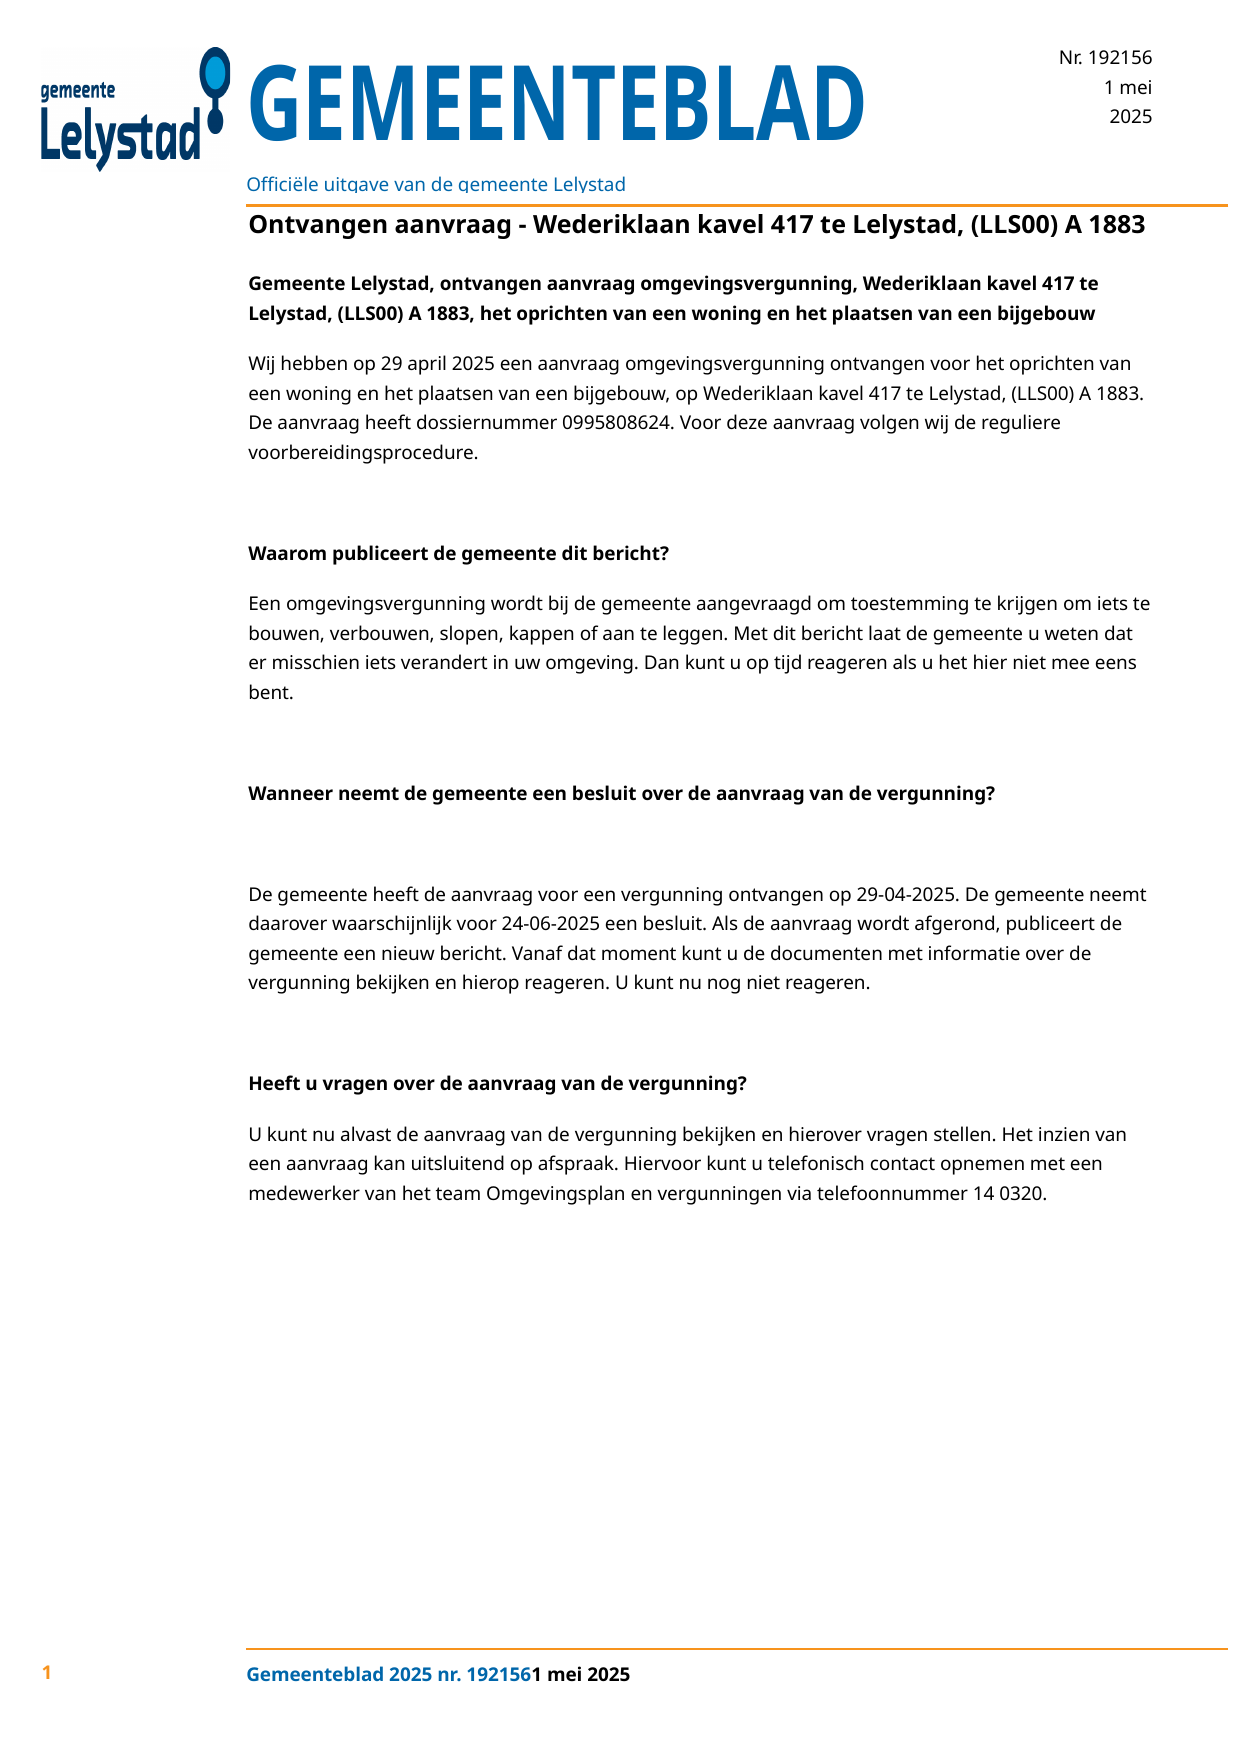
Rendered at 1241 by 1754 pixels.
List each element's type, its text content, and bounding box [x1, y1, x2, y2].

text Heeft u vragen over de aanvraag van de vergunning? [248, 1070, 1152, 1096]
text Wanneer neemt de gemeente een besluit over de aanvraag van de vergunning? [248, 780, 1152, 806]
text Wij hebben op 29 april 2025 een aanvraag omgevingsvergunning ontvangen voor het oprichten van een woning en het plaatsen van een bijgebouw, op Wederiklaan kavel 417 te Lelystad, (LLS00) A 1883. De aanvraag heeft dossiernummer 0995808624. Voor deze aanvraag volgen wij de reguliere voorbereidingsprocedure. [248, 350, 1152, 465]
text U kunt nu alvast de aanvraag van de vergunning bekijken en hierover vragen stellen. Het inzien van een aanvraag kan uitsluitend op afspraak. Hiervoor kunt u telefonisch contact opnemen met een medewerker van het team Omgevingsplan en vergunningen via telefoonnummer 14 0320. [248, 1121, 1152, 1206]
picture [41, 47, 231, 172]
text De gemeente heeft de aanvraag voor een vergunning ontvangen op 29-04-2025. De gemeente neemt daarover waarschijnlijk voor 24-06-2025 een besluit. Als de aanvraag wordt afgerond, publiceert de gemeente een nieuw bericht. Vanaf dat moment kunt u de documenten met informatie over de vergunning bekijken en hierop reageren. U kunt nu nog niet reageren. [248, 881, 1152, 995]
text Waarom publiceert de gemeente dit bericht? [248, 540, 1152, 566]
text Ontvangen aanvraag - Wederiklaan kavel 417 te Lelystad, (LLS00) A 1883 [248, 207, 1152, 241]
text Gemeente Lelystad, ontvangen aanvraag omgevingsvergunning, Wederiklaan kavel 417 te Lelystad, (LLS00) A 1883, het oprichten van een woning en het plaatsen van een bijgebouw [248, 270, 1152, 326]
text Een omgevingsvergunning wordt bij de gemeente aangevraagd om toestemming te krijgen om iets te bouwen, verbouwen, slopen, kappen of aan te leggen. Met dit bericht laat de gemeente u weten dat er misschien iets verandert in uw omgeving. Dan kunt u op tijd reageren als u het hier niet mee eens bent. [248, 590, 1152, 705]
